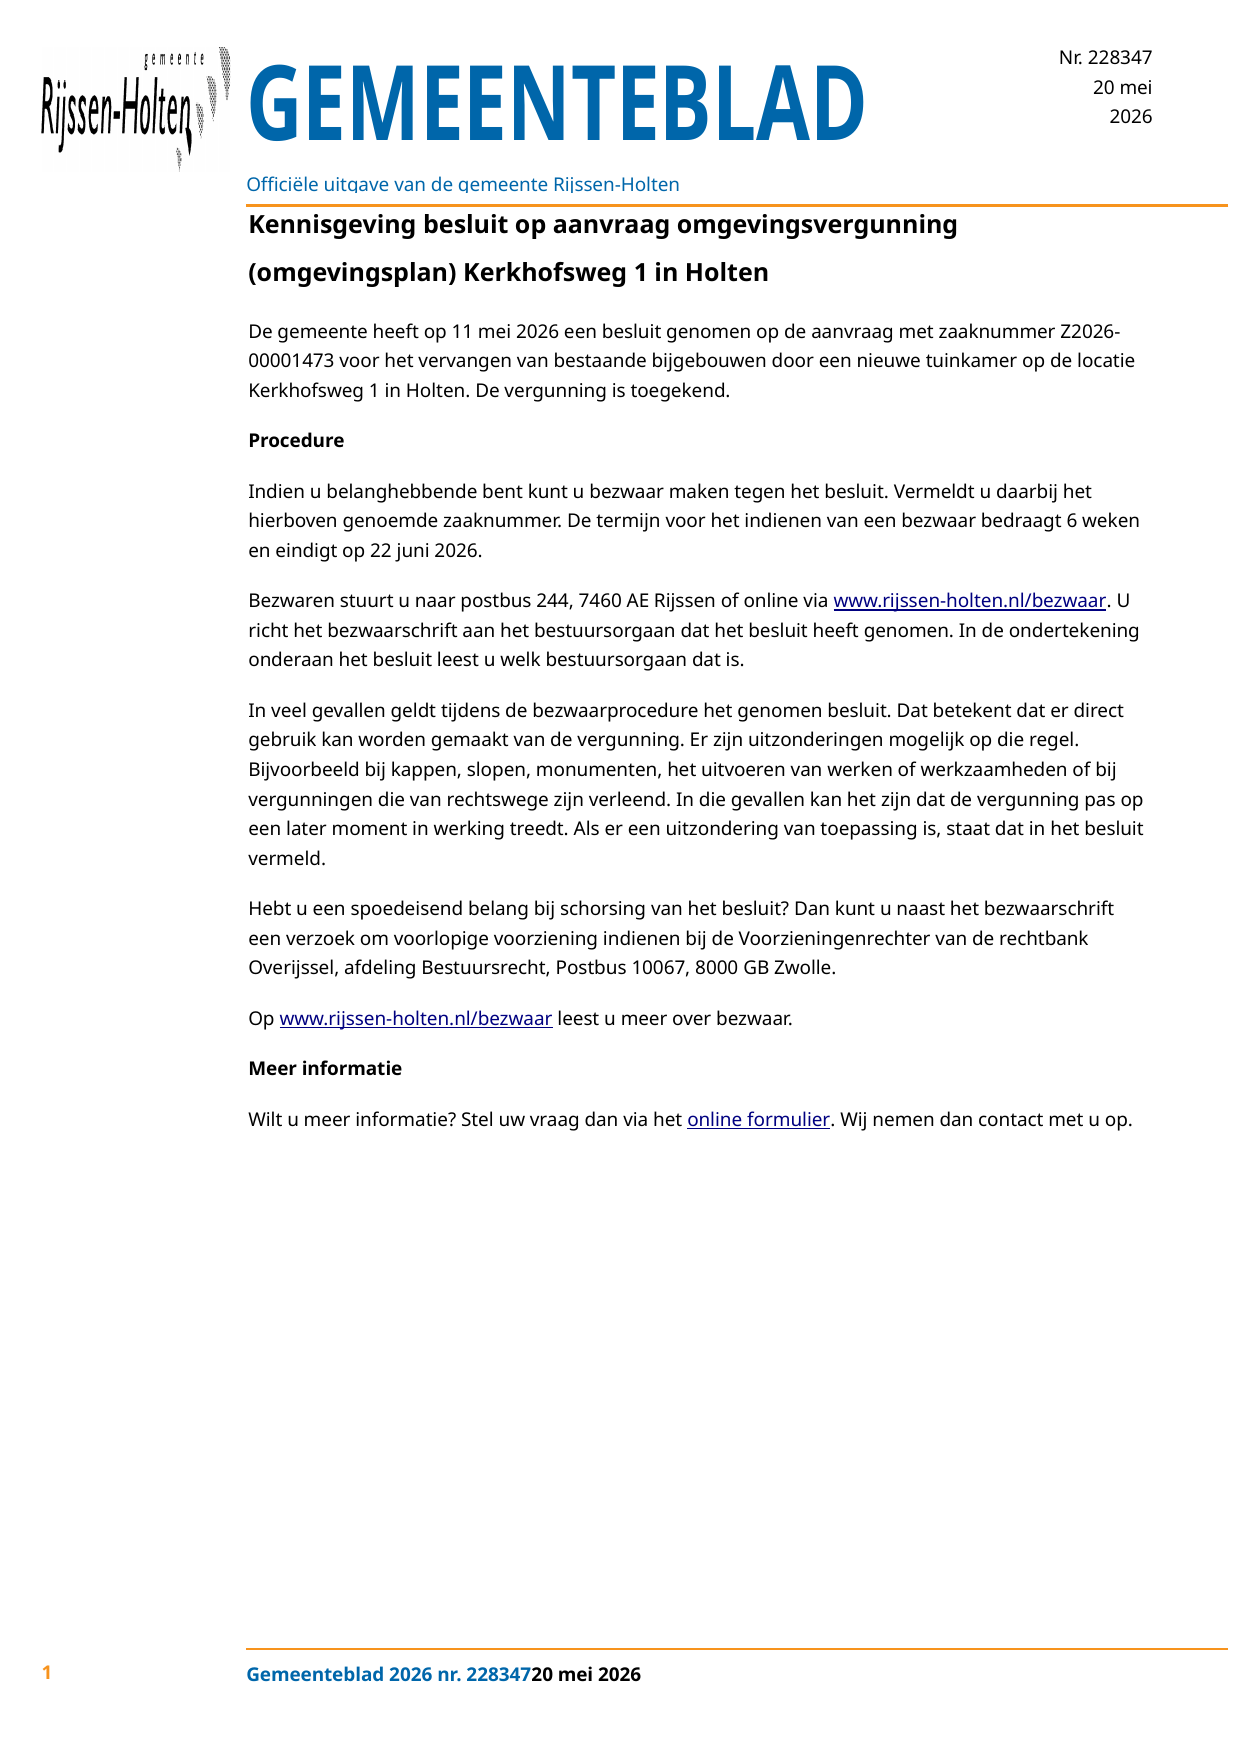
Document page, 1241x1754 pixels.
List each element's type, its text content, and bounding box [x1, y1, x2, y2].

text Hebt u een spoedeisend belang bij schorsing van het besluit? Dan kunt u naast het bezwaarschrift een verzoek om voorlopige voorziening indienen bij de Voorzieningenrechter van de rechtbank Overijssel, afdeling Bestuursrecht, Postbus 10067, 8000 GB Zwolle. [248, 895, 1152, 980]
text De gemeente heeft op 11 mei 2026 een besluit genomen op de aanvraag met zaaknummer Z2026-00001473 voor het vervangen van bestaande bijgebouwen door een nieuwe tuinkamer op de locatie Kerkhofsweg 1 in Holten. De vergunning is toegekend. [248, 318, 1152, 403]
text Indien u belanghebbende bent kunt u bezwaar maken tegen het besluit. Vermeldt u daarbij het hierboven genoemde zaaknummer. De termijn voor het indienen van een bezwaar bedraagt 6 weken en eindigt op 22 juni 2026. [248, 478, 1152, 563]
text In veel gevallen geldt tijdens de bezwaarprocedure het genomen besluit. Dat betekent dat er direct gebruik kan worden gemaakt van de vergunning. Er zijn uitzonderingen mogelijk op die regel. Bijvoorbeeld bij kappen, slopen, monumenten, het uitvoeren van werken of werkzaamheden of bij vergunningen die van rechtswege zijn verleend. In die gevallen kan het zijn dat de vergunning pas op een later moment in werking treedt. Als er een uitzondering van toepassing is, staat dat in het besluit vermeld. [248, 697, 1152, 871]
text Procedure [248, 427, 1152, 453]
text Kennisgeving besluit op aanvraag omgevingsvergunning (omgevingsplan) Kerkhofsweg 1 in Holten [248, 207, 1152, 288]
text Meer informatie [248, 1055, 1152, 1081]
picture [41, 47, 231, 172]
text Op www.rijssen-holten.nl/bezwaar leest u meer over bezwaar. [248, 1005, 1152, 1031]
text Wilt u meer informatie? Stel uw vraag dan via het online formulier. Wij nemen dan contact met u op. [248, 1106, 1152, 1132]
text Bezwaren stuurt u naar postbus 244, 7460 AE Rijssen of online via www.rijssen-holten.nl/bezwaar. U richt het bezwaarschrift aan het bestuursorgaan dat het besluit heeft genomen. In de ondertekening onderaan het besluit leest u welk bestuursorgaan dat is. [248, 587, 1152, 672]
